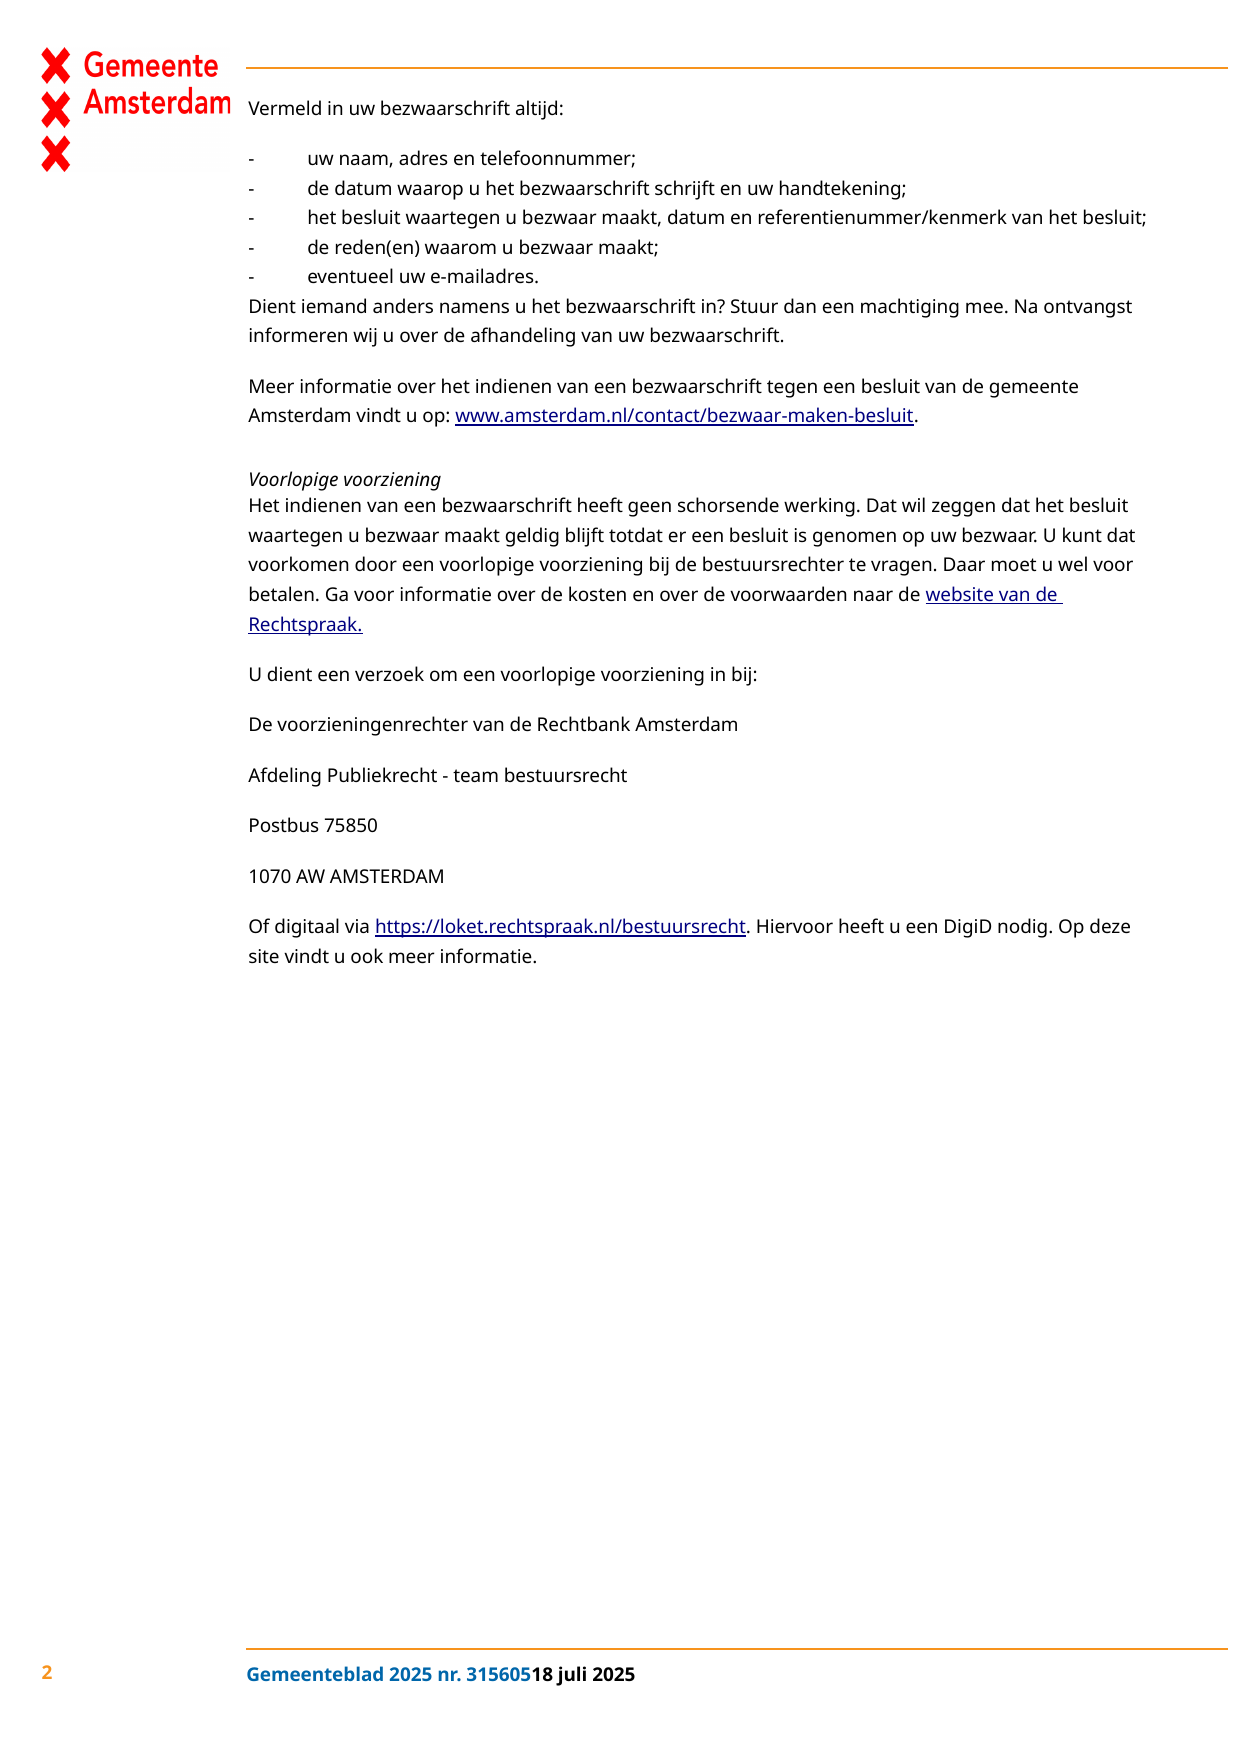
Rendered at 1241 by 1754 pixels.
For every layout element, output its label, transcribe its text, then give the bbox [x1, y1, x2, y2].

text De voorzieningenrechter van de Rechtbank Amsterdam [248, 712, 1152, 737]
list uw naam, adres en telefoonnummer; [248, 145, 1152, 171]
text Dient iemand anders namens u het bezwaarschrift in? Stuur dan een machtiging mee. Na ontvangst informeren wij u over de afhandeling van uw bezwaarschrift. [248, 293, 1152, 348]
text 1070 AW AMSTERDAM [248, 863, 1152, 888]
text Of digitaal via https://loket.rechtspraak.nl/bestuursrecht. Hiervoor heeft u een DigiD nodig. Op deze site vindt u ook meer informatie. [248, 913, 1152, 968]
list de reden(en) waarom u bezwaar maakt; [248, 234, 1152, 260]
text Voorlopige voorziening [248, 467, 1152, 492]
list het besluit waartegen u bezwaar maakt, datum en referentienummer/kenmerk van het besluit; [248, 204, 1152, 230]
list eventueel uw e-mailadres. [248, 263, 1152, 289]
text Postbus 75850 [248, 812, 1152, 838]
text Meer informatie over het indienen van een bezwaarschrift tegen een besluit van de gemeente Amsterdam vindt u op: www.amsterdam.nl/contact/bezwaar-maken-besluit. [248, 373, 1152, 428]
list de datum waarop u het bezwaarschrift schrijft en uw handtekening; [248, 175, 1152, 201]
text Vermeld in uw bezwaarschrift altijd: [248, 95, 1152, 121]
text U dient een verzoek om een voorlopige voorziening in bij: [248, 661, 1152, 687]
text Afdeling Publiekrecht - team bestuursrecht [248, 762, 1152, 788]
text Het indienen van een bezwaarschrift heeft geen schorsende werking. Dat wil zeggen dat het besluit waartegen u bezwaar maakt geldig blijft totdat er een besluit is genomen op uw bezwaar. U kunt dat voorkomen door een voorlopige voorziening bij de bestuursrechter te vragen. Daar moet u wel voor betalen. Ga voor informatie over de kosten en over de voorwaarden naar de website van de Rechtspraak. [248, 492, 1152, 636]
picture [41, 47, 231, 172]
